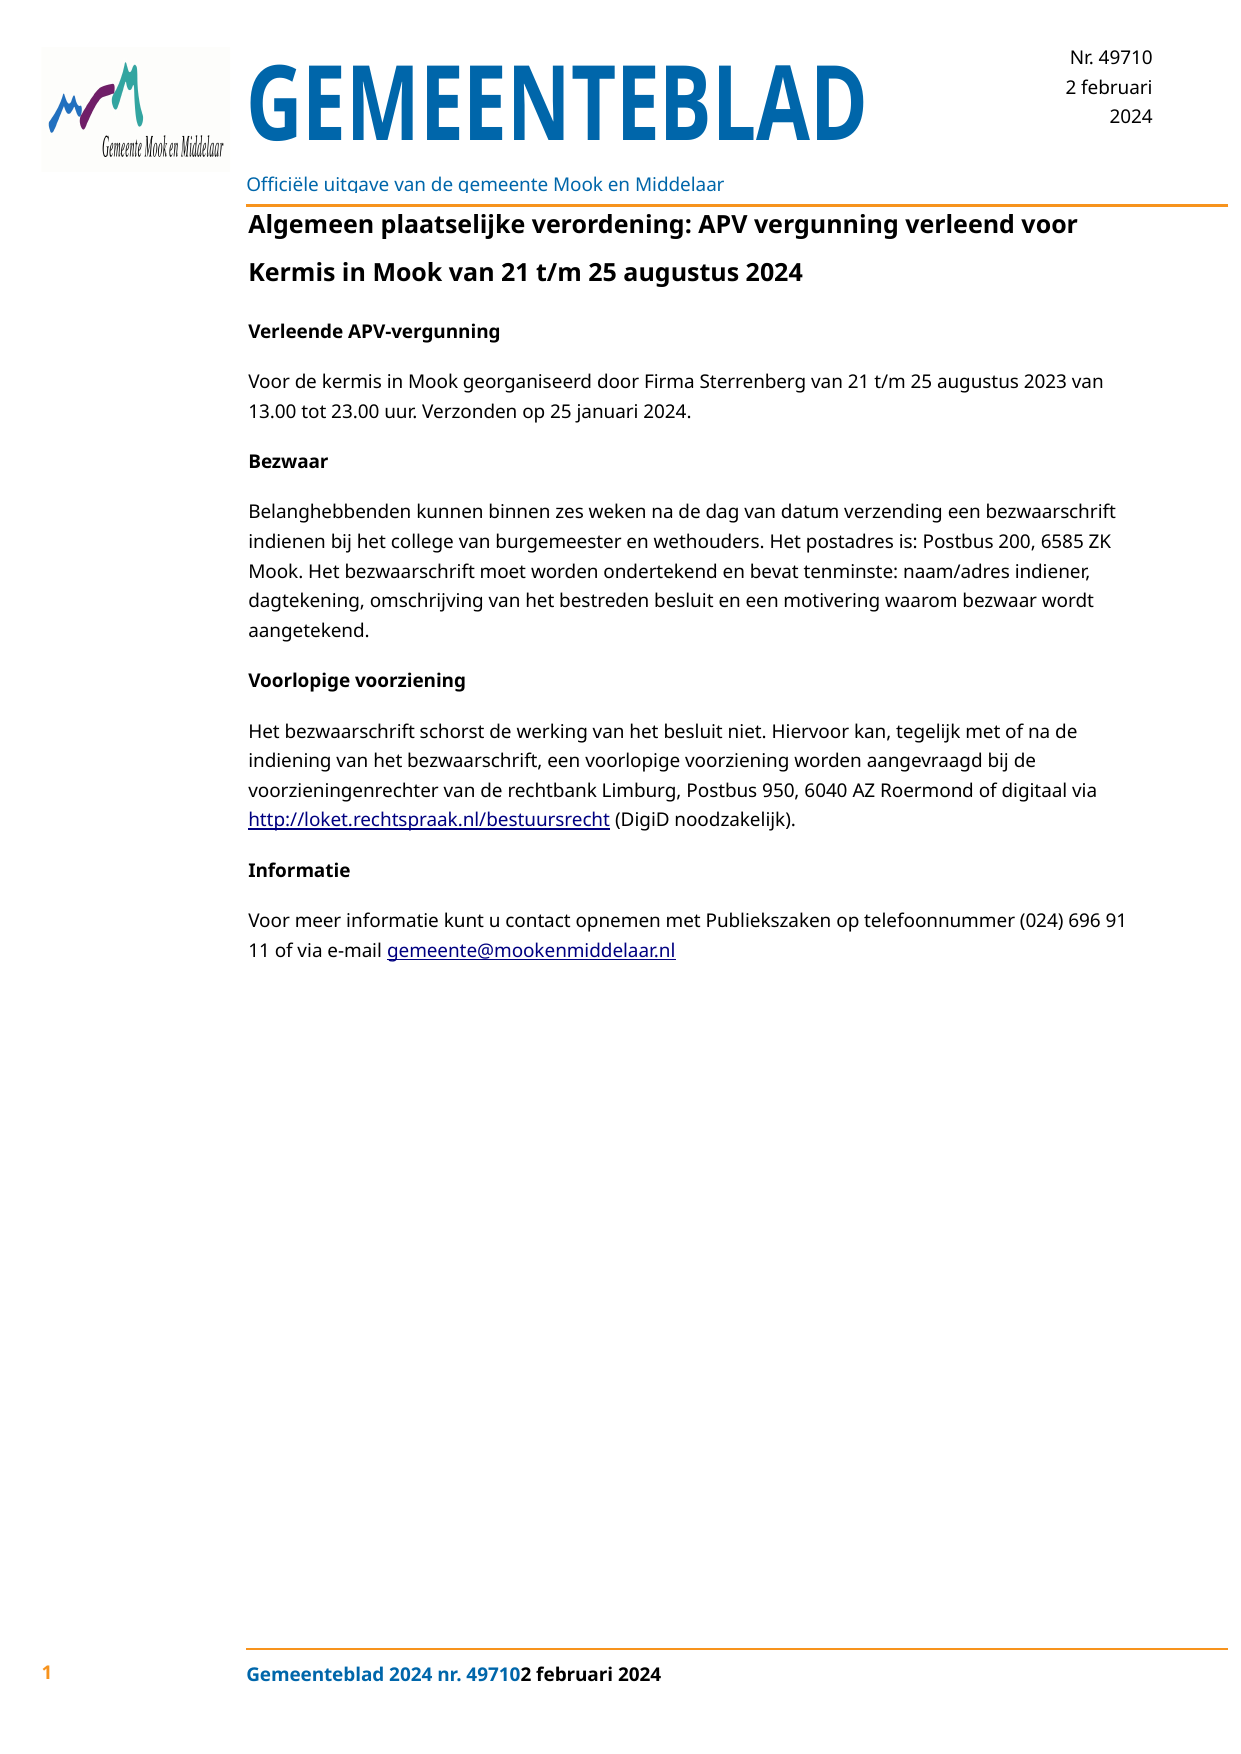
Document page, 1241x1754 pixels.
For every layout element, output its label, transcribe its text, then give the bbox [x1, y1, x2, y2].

text Bezwaar [248, 448, 1152, 474]
text Belanghebbenden kunnen binnen zes weken na de dag van datum verzending een bezwaarschrift indienen bij het college van burgemeester en wethouders. Het postadres is: Postbus 200, 6585 ZK Mook. Het bezwaarschrift moet worden ondertekend en bevat tenminste: naam/adres indiener, dagtekening, omschrijving van het bestreden besluit en een motivering waarom bezwaar wordt aangetekend. [248, 499, 1152, 643]
text Het bezwaarschrift schorst de werking van het besluit niet. Hiervoor kan, tegelijk met of na de indiening van het bezwaarschrift, een voorlopige voorziening worden aangevraagd bij de voorzieningenrechter van de rechtbank Limburg, Postbus 950, 6040 AZ Roermond of digitaal via http://loket.rechtspraak.nl/bestuursrecht (DigiD noodzakelijk). [248, 718, 1152, 832]
text Informatie [248, 857, 1152, 883]
text Voor meer informatie kunt u contact opnemen met Publiekszaken op telefoonnummer (024) 696 91 11 of via e-mail gemeente@mookenmiddelaar.nl [248, 907, 1152, 963]
text Voor de kermis in Mook georganiseerd door Firma Sterrenberg van 21 t/m 25 augustus 2023 van 13.00 tot 23.00 uur. Verzonden op 25 januari 2024. [248, 368, 1152, 424]
text Algemeen plaatselijke verordening: APV vergunning verleend voor Kermis in Mook van 21 t/m 25 augustus 2024 [248, 207, 1152, 288]
text Verleende APV-vergunning [248, 318, 1152, 344]
text Voorlopige voorziening [248, 667, 1152, 693]
picture [41, 47, 231, 172]
